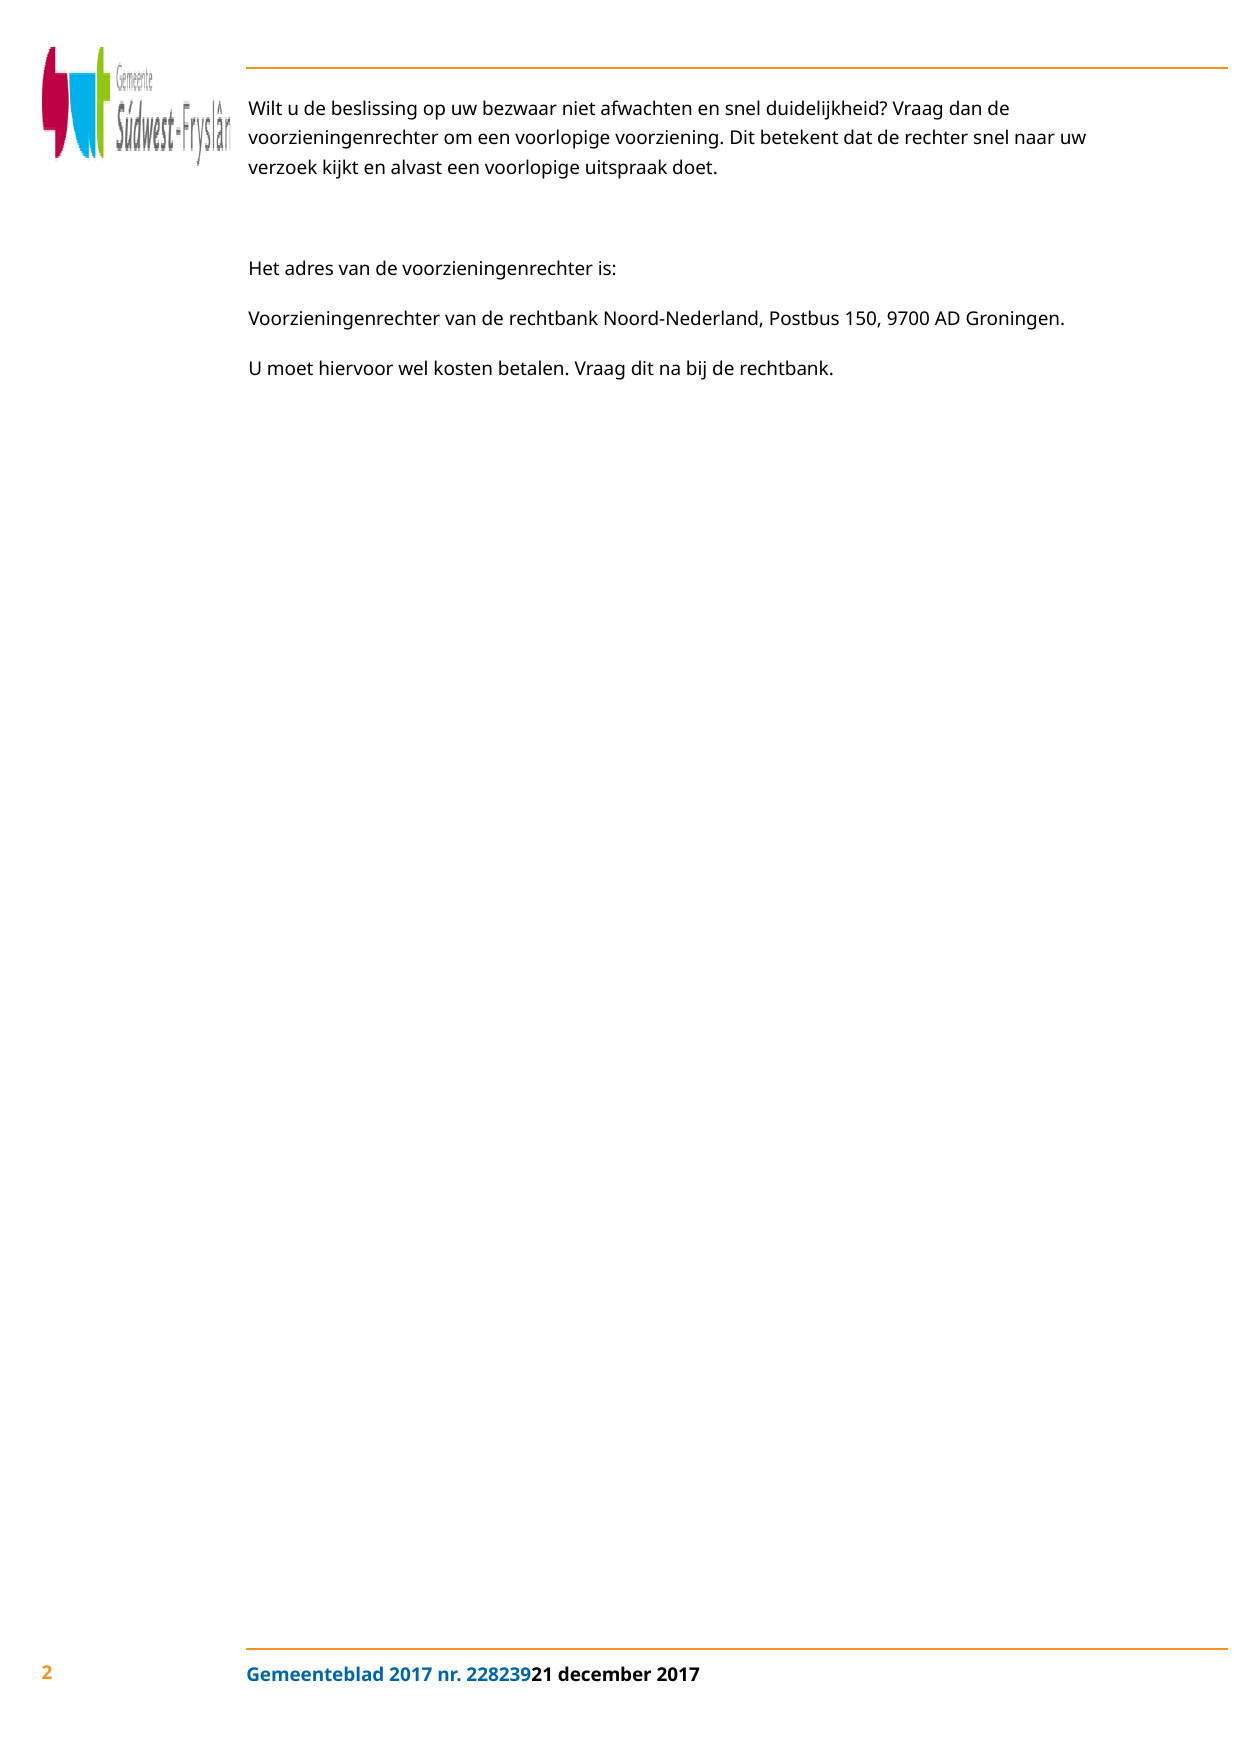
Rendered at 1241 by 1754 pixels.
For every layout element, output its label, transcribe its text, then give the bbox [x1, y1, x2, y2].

picture [41, 47, 231, 172]
text Het adres van de voorzieningenrechter is: [248, 255, 1152, 281]
text Voorzieningenrechter van de rechtbank Noord-Nederland, Postbus 150, 9700 AD Groningen. [248, 305, 1152, 331]
text U moet hiervoor wel kosten betalen. Vraag dit na bij de rechtbank. [248, 356, 1152, 381]
text Wilt u de beslissing op uw bezwaar niet afwachten en snel duidelijkheid? Vraag dan de voorzieningenrechter om een voorlopige voorziening. Dit betekent dat de rechter snel naar uw verzoek kijkt en alvast een voorlopige uitspraak doet. [248, 95, 1152, 180]
